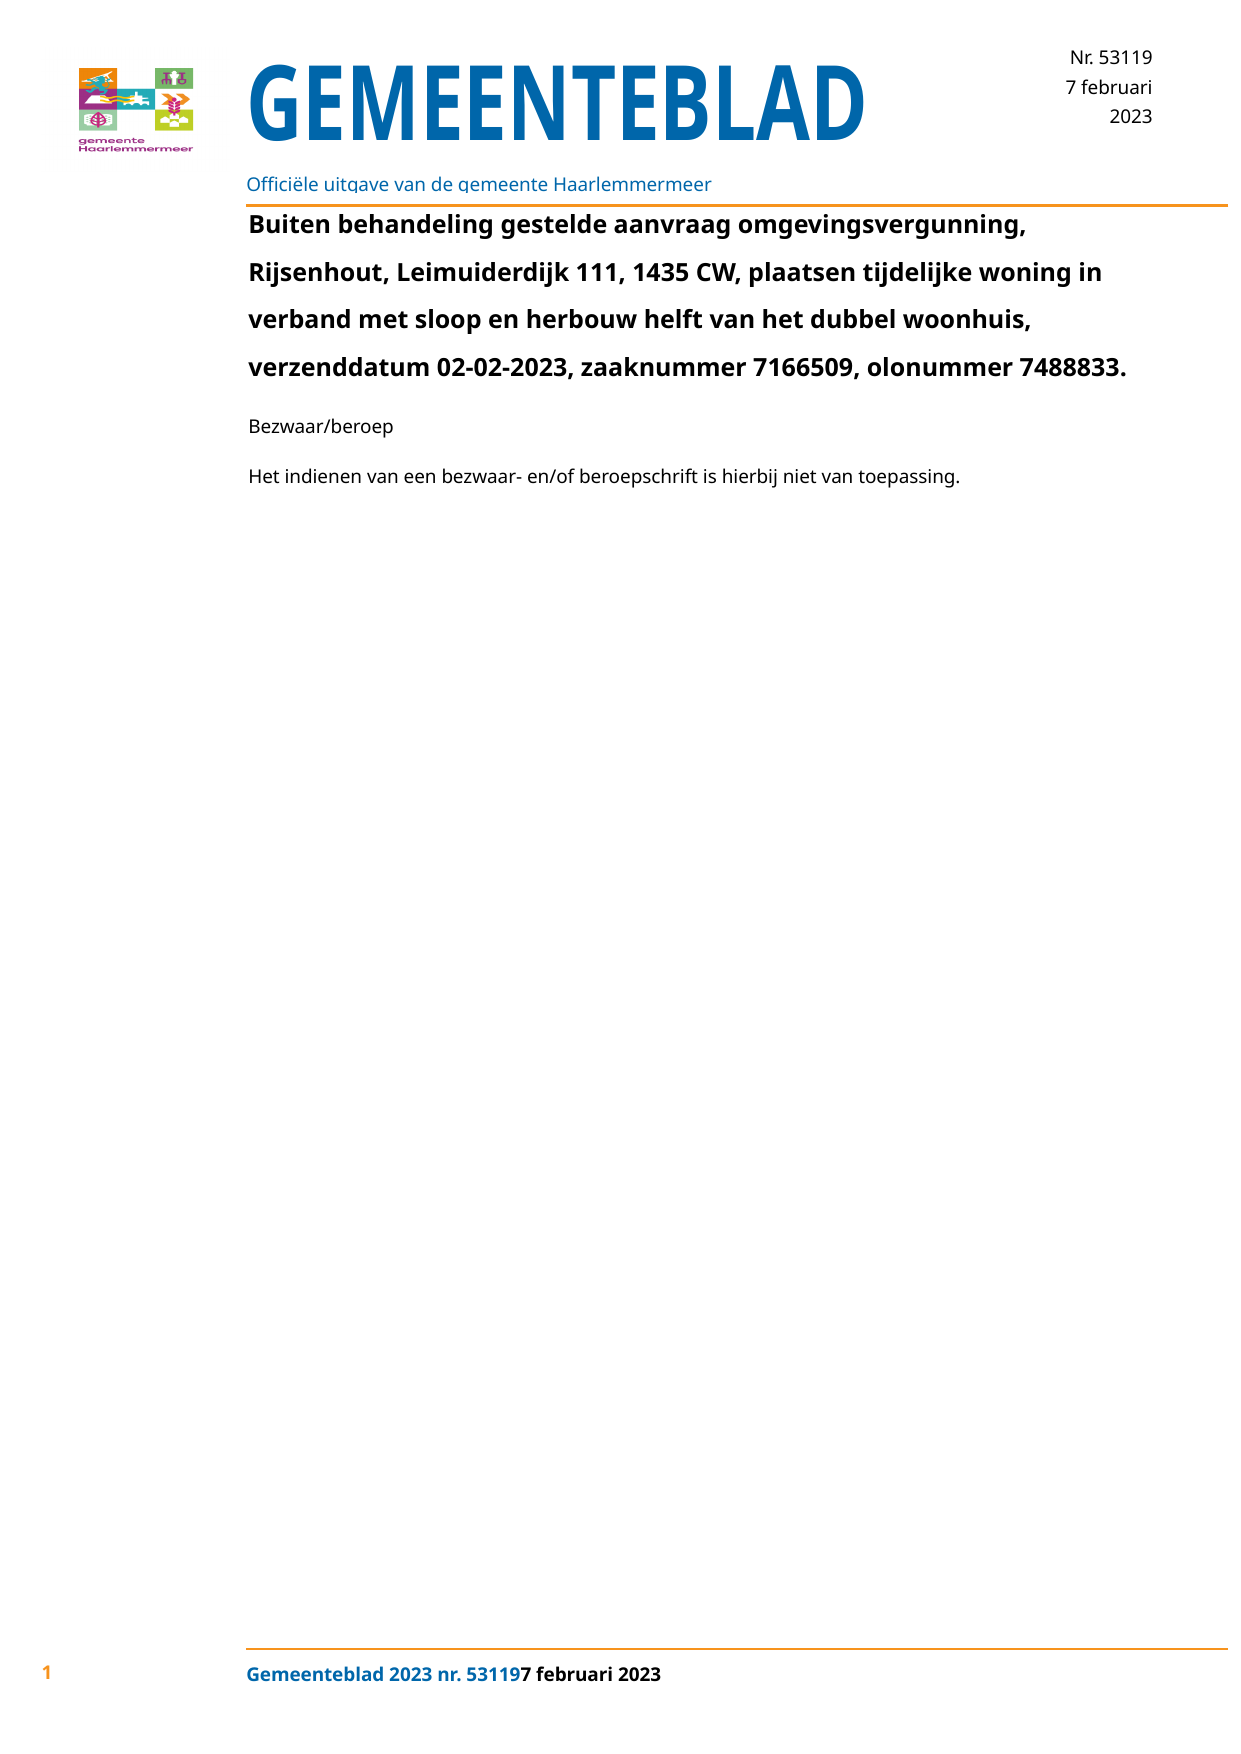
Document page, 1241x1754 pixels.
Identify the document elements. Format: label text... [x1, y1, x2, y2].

text Bezwaar/beroep [248, 413, 1152, 439]
text Buiten behandeling gestelde aanvraag omgevingsvergunning, Rijsenhout, Leimuiderdijk 111, 1435 CW, plaatsen tijdelijke woning in verband met sloop en herbouw helft van het dubbel woonhuis, verzenddatum 02-02-2023, zaaknummer 7166509, olonummer 7488833. [248, 207, 1152, 384]
picture [41, 47, 231, 172]
text Het indienen van een bezwaar- en/of beroepschrift is hierbij niet van toepassing. [248, 463, 1152, 489]
